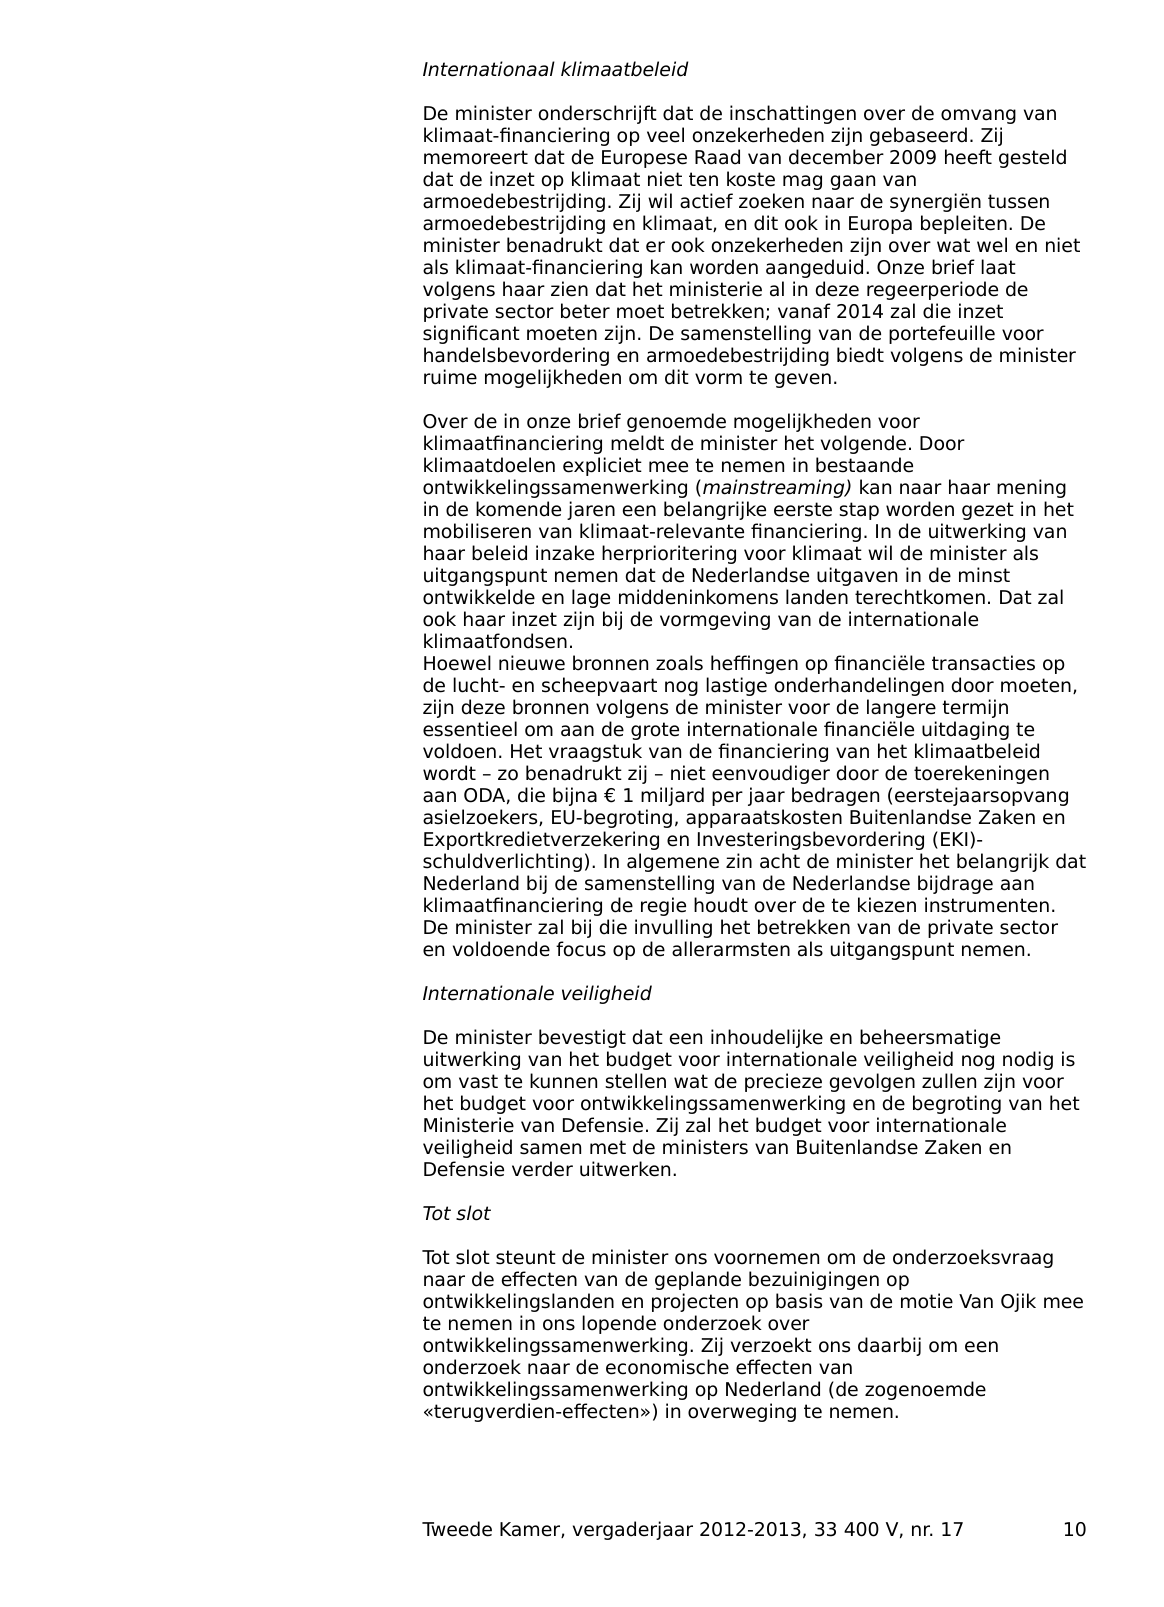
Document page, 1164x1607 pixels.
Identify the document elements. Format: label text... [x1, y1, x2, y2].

subtitle Internationale veiligheid [422, 983, 1087, 1005]
text Hoewel nieuwe bronnen zoals heffingen op financiële transacties op de lucht- en scheepvaart nog lastige onderhandelingen door moeten, zijn deze bronnen volgens de minister voor de langere termijn essentieel om aan de grote internationale financiële uitdaging te voldoen. Het vraagstuk van de financiering van het klimaatbeleid wordt – zo benadrukt zij – niet eenvoudiger door de toerekeningen aan ODA, die bijna € 1 miljard per jaar bedragen (eerstejaarsopvang asielzoekers, EU-begroting, apparaatskosten Buitenlandse Zaken en Exportkredietverzekering en Investeringsbevordering (EKI)-schuldverlichting). In algemene zin acht de minister het belangrijk dat Nederland bij de samenstelling van de Nederlandse bijdrage aan klimaatfinanciering de regie houdt over de te kiezen instrumenten. De minister zal bij die invulling het betrekken van de private sector en voldoende focus op de allerarmsten als uitgangspunt nemen. [422, 653, 1087, 961]
subtitle Internationaal klimaatbeleid [422, 59, 1087, 81]
text Over de in onze brief genoemde mogelijkheden voor klimaatfinanciering meldt de minister het volgende. Door klimaatdoelen expliciet mee te nemen in bestaande ontwikkelingssamenwerking (mainstreaming) kan naar haar mening in de komende jaren een belangrijke eerste stap worden gezet in het mobiliseren van klimaat-relevante financiering. In de uitwerking van haar beleid inzake herprioritering voor klimaat wil de minister als uitgangspunt nemen dat de Nederlandse uitgaven in de minst ontwikkelde en lage middeninkomens landen terechtkomen. Dat zal ook haar inzet zijn bij de vormgeving van de internationale klimaatfondsen. [422, 411, 1087, 653]
subtitle Tot slot [422, 1203, 1087, 1225]
text De minister onderschrijft dat de inschattingen over de omvang van klimaat-financiering op veel onzekerheden zijn gebaseerd. Zij memoreert dat de Europese Raad van december 2009 heeft gesteld dat de inzet op klimaat niet ten koste mag gaan van armoedebestrijding. Zij wil actief zoeken naar de synergiën tussen armoedebestrijding en klimaat, en dit ook in Europa bepleiten. De minister benadrukt dat er ook onzekerheden zijn over wat wel en niet als klimaat-financiering kan worden aangeduid. Onze brief laat volgens haar zien dat het ministerie al in deze regeerperiode de private sector beter moet betrekken; vanaf 2014 zal die inzet significant moeten zijn. De samenstelling van de portefeuille voor handelsbevordering en armoedebestrijding biedt volgens de minister ruime mogelijkheden om dit vorm te geven. [422, 103, 1087, 389]
text De minister bevestigt dat een inhoudelijke en beheersmatige uitwerking van het budget voor internationale veiligheid nog nodig is om vast te kunnen stellen wat de precieze gevolgen zullen zijn voor het budget voor ontwikkelingssamenwerking en de begroting van het Ministerie van Defensie. Zij zal het budget voor internationale veiligheid samen met de ministers van Buitenlandse Zaken en Defensie verder uitwerken. [422, 1027, 1087, 1181]
text Tot slot steunt de minister ons voornemen om de onderzoeksvraag naar de effecten van de geplande bezuinigingen op ontwikkelingslanden en projecten op basis van de motie Van Ojik mee te nemen in ons lopende onderzoek over ontwikkelingssamenwerking. Zij verzoekt ons daarbij om een onderzoek naar de economische effecten van ontwikkelingssamenwerking op Nederland (de zogenoemde «terugverdien-effecten») in overweging te nemen. [422, 1247, 1087, 1423]
